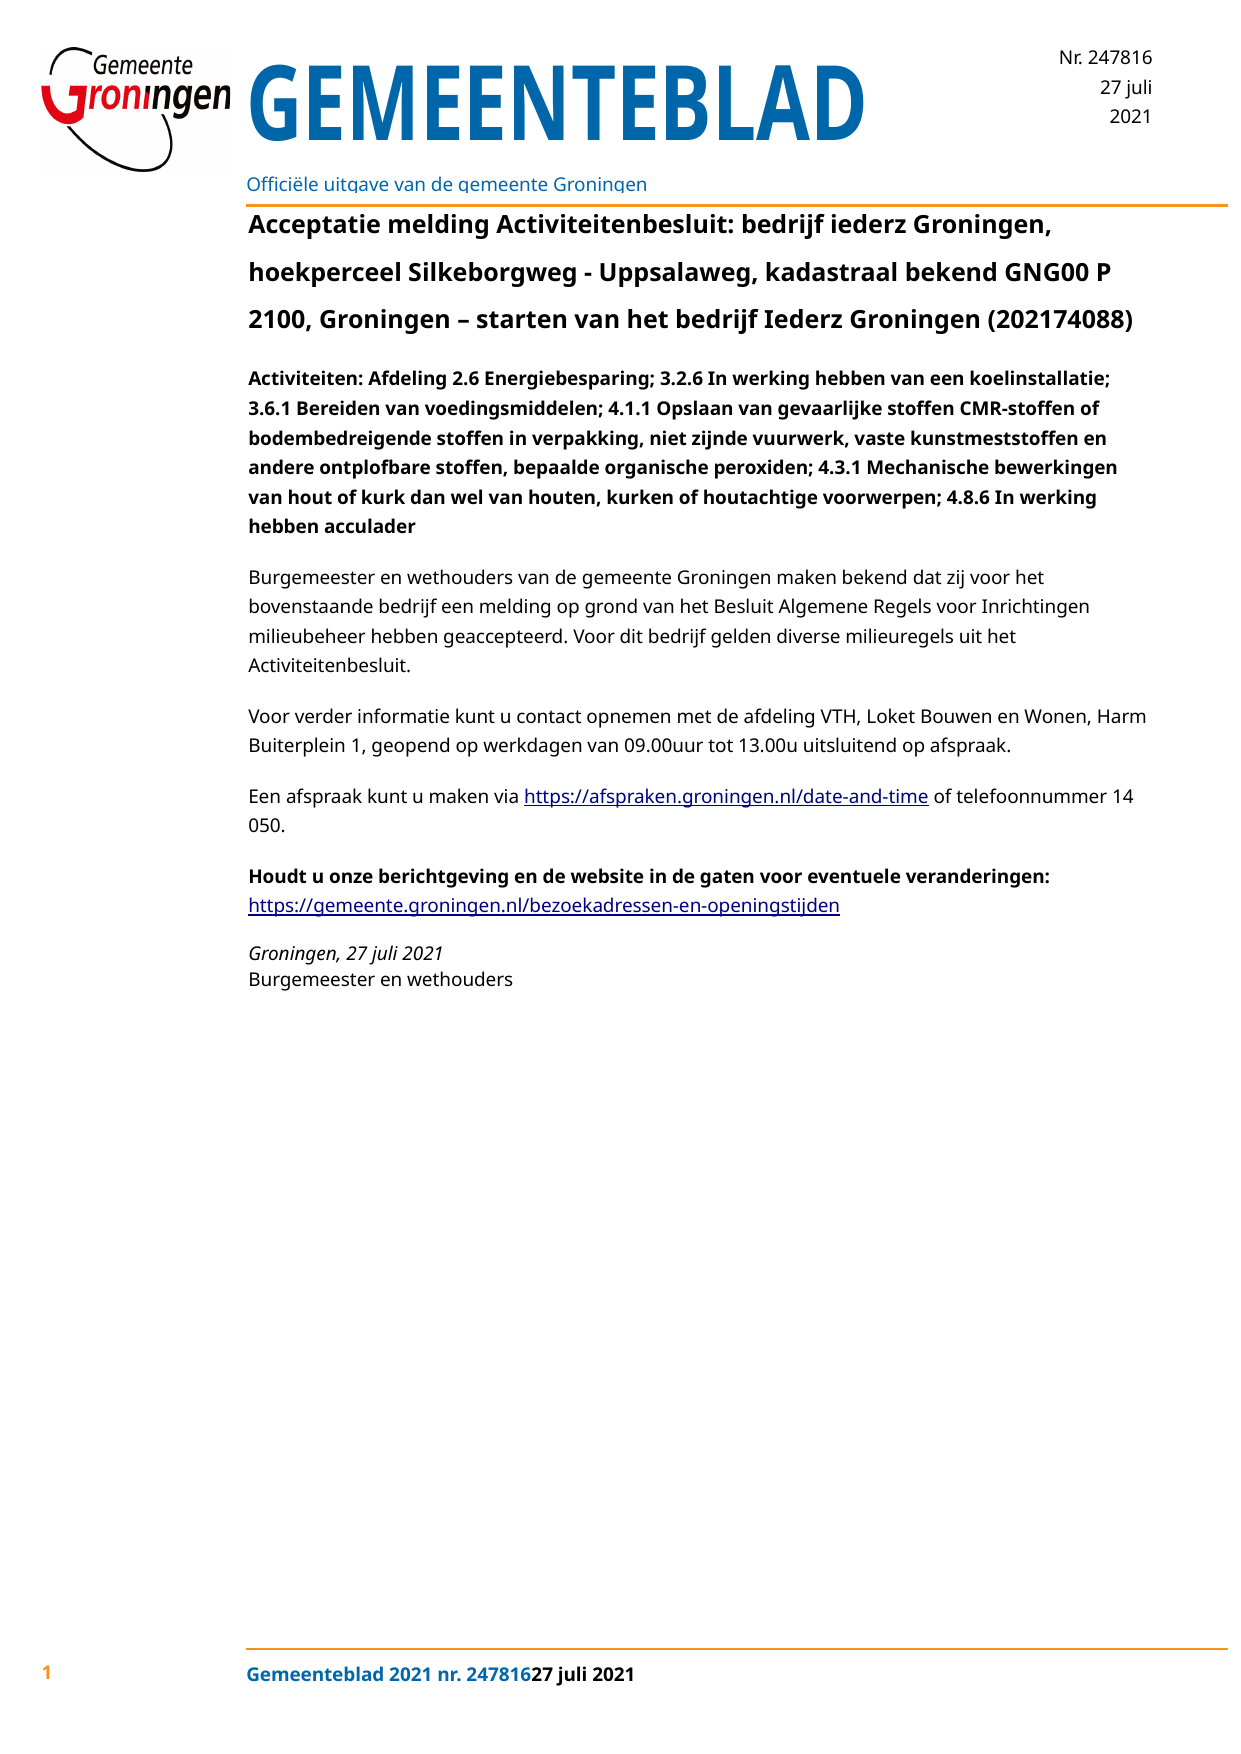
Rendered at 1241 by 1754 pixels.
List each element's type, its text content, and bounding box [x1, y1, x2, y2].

text Activiteiten: Afdeling 2.6 Energiebesparing; 3.2.6 In werking hebben van een koelinstallatie; 3.6.1 Bereiden van voedingsmiddelen; 4.1.1 Opslaan van gevaarlijke stoffen CMR-stoffen of bodembedreigende stoffen in verpakking, niet zijnde vuurwerk, vaste kunstmeststoffen en andere ontplofbare stoffen, bepaalde organische peroxiden; 4.3.1 Mechanische bewerkingen van hout of kurk dan wel van houten, kurken of houtachtige voorwerpen; 4.8.6 In werking hebben acculader [248, 366, 1152, 539]
text Een afspraak kunt u maken via https://afspraken.groningen.nl/date-and-time of telefoonnummer 14 050. [248, 783, 1152, 838]
text Houdt u onze berichtgeving en de website in de gaten voor eventuele veranderingen: https://gemeente.groningen.nl/bezoekadressen-en-openingstijden [248, 863, 1152, 918]
text Voor verder informatie kunt u contact opnemen met de afdeling VTH, Loket Bouwen en Wonen, Harm Buiterplein 1, geopend op werkdagen van 09.00uur tot 13.00u uitsluitend op afspraak. [248, 703, 1152, 758]
picture [41, 47, 231, 172]
text Burgemeester en wethouders [248, 966, 1152, 992]
text Groningen, 27 juli 2021 [248, 940, 1152, 966]
text Acceptatie melding Activiteitenbesluit: bedrijf iederz Groningen, hoekperceel Silkeborgweg - Uppsalaweg, kadastraal bekend GNG00 P 2100, Groningen – starten van het bedrijf Iederz Groningen (202174088) [248, 207, 1152, 336]
text Burgemeester en wethouders van de gemeente Groningen maken bekend dat zij voor het bovenstaande bedrijf een melding op grond van het Besluit Algemene Regels voor Inrichtingen milieubeheer hebben geaccepteerd. Voor dit bedrijf gelden diverse milieuregels uit het Activiteitenbesluit. [248, 564, 1152, 678]
